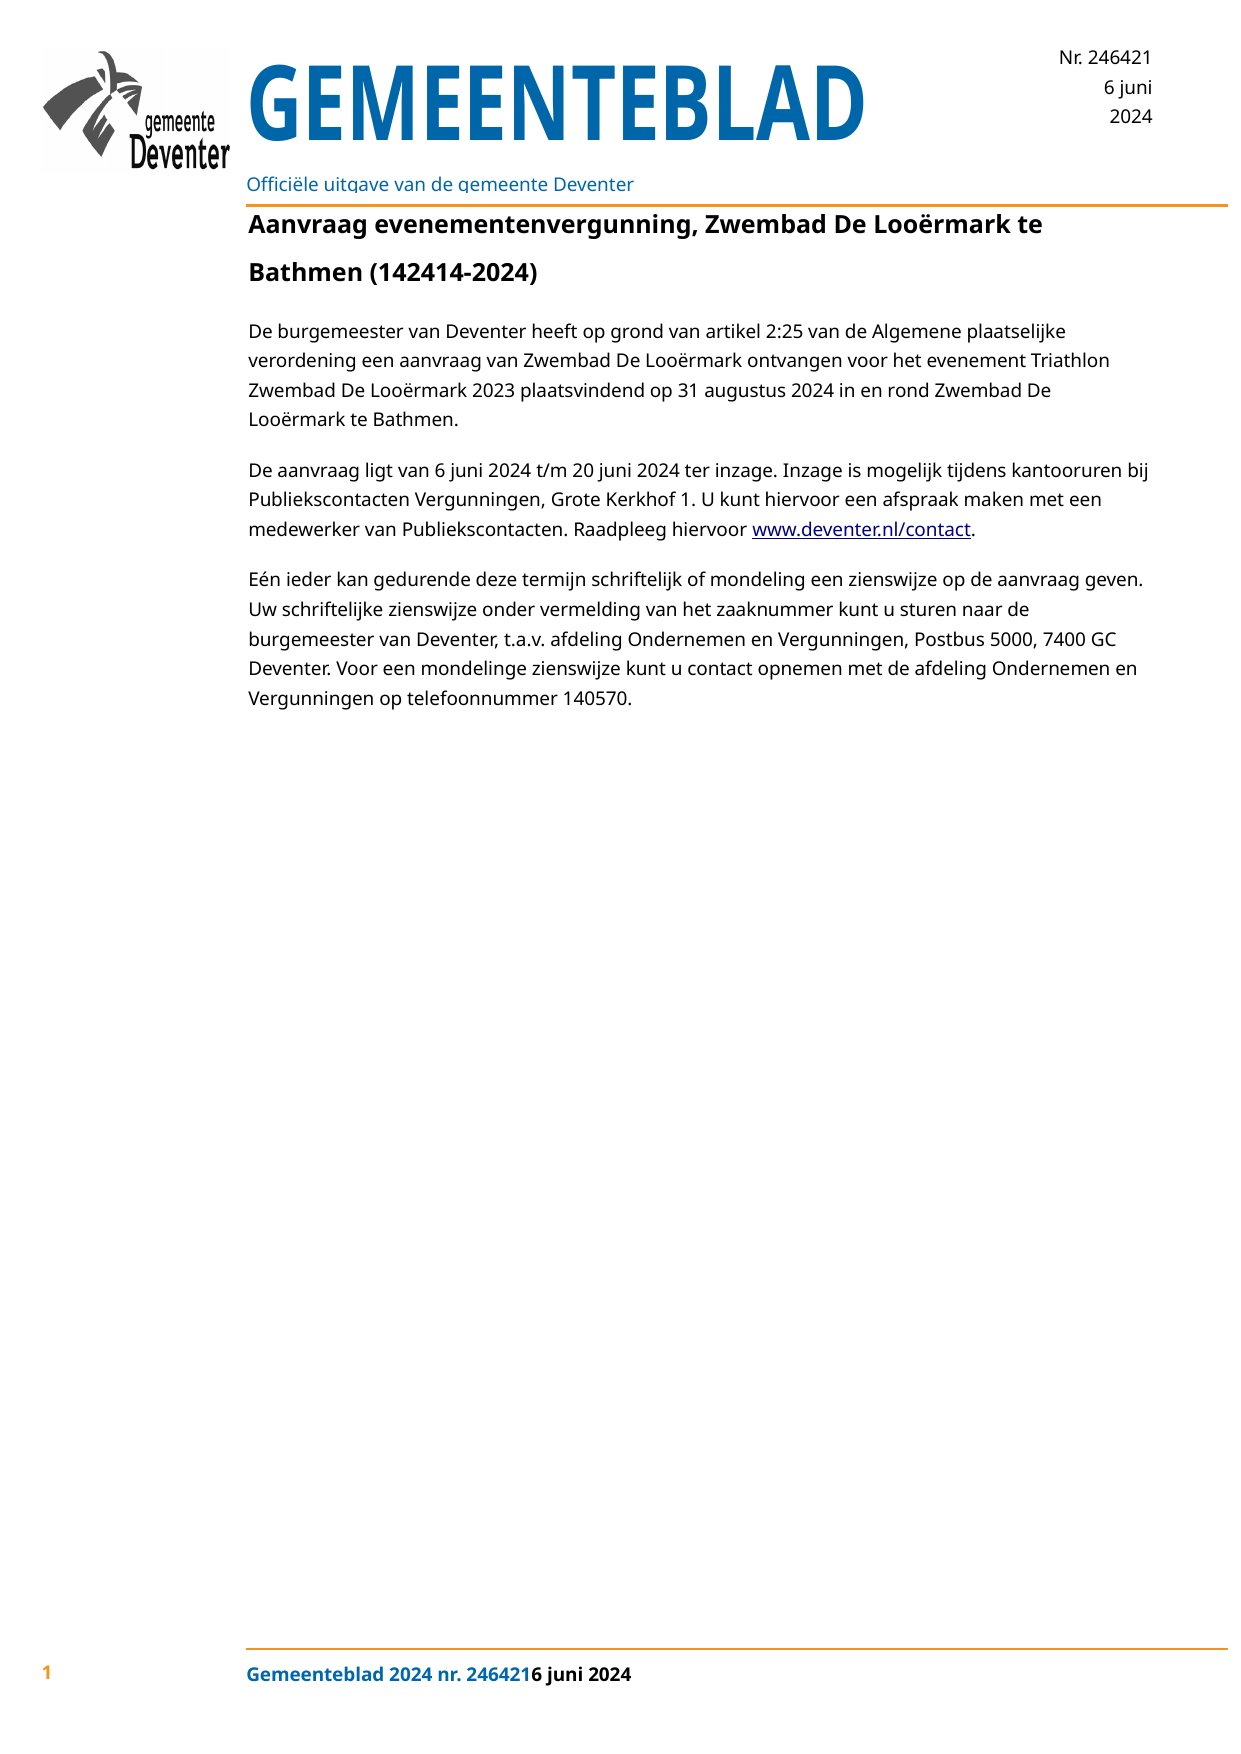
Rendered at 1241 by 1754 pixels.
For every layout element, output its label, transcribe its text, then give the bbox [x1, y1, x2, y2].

text De aanvraag ligt van 6 juni 2024 t/m 20 juni 2024 ter inzage. Inzage is mogelijk tijdens kantooruren bij Publiekscontacten Vergunningen, Grote Kerkhof 1. U kunt hiervoor een afspraak maken met een medewerker van Publiekscontacten. Raadpleeg hiervoor www.deventer.nl/contact. [248, 457, 1152, 542]
text Aanvraag evenementenvergunning, Zwembad De Looërmark te Bathmen (142414-2024) [248, 207, 1152, 288]
picture [41, 47, 231, 172]
text De burgemeester van Deventer heeft op grond van artikel 2:25 van de Algemene plaatselijke verordening een aanvraag van Zwembad De Looërmark ontvangen voor het evenement Triathlon Zwembad De Looërmark 2023 plaatsvindend op 31 augustus 2024 in en rond Zwembad De Looërmark te Bathmen. [248, 318, 1152, 432]
text Eén ieder kan gedurende deze termijn schriftelijk of mondeling een zienswijze op de aanvraag geven. Uw schriftelijke zienswijze onder vermelding van het zaaknummer kunt u sturen naar de burgemeester van Deventer, t.a.v. afdeling Ondernemen en Vergunningen, Postbus 5000, 7400 GC Deventer. Voor een mondelinge zienswijze kunt u contact opnemen met de afdeling Ondernemen en Vergunningen op telefoonnummer 140570. [248, 567, 1152, 711]
